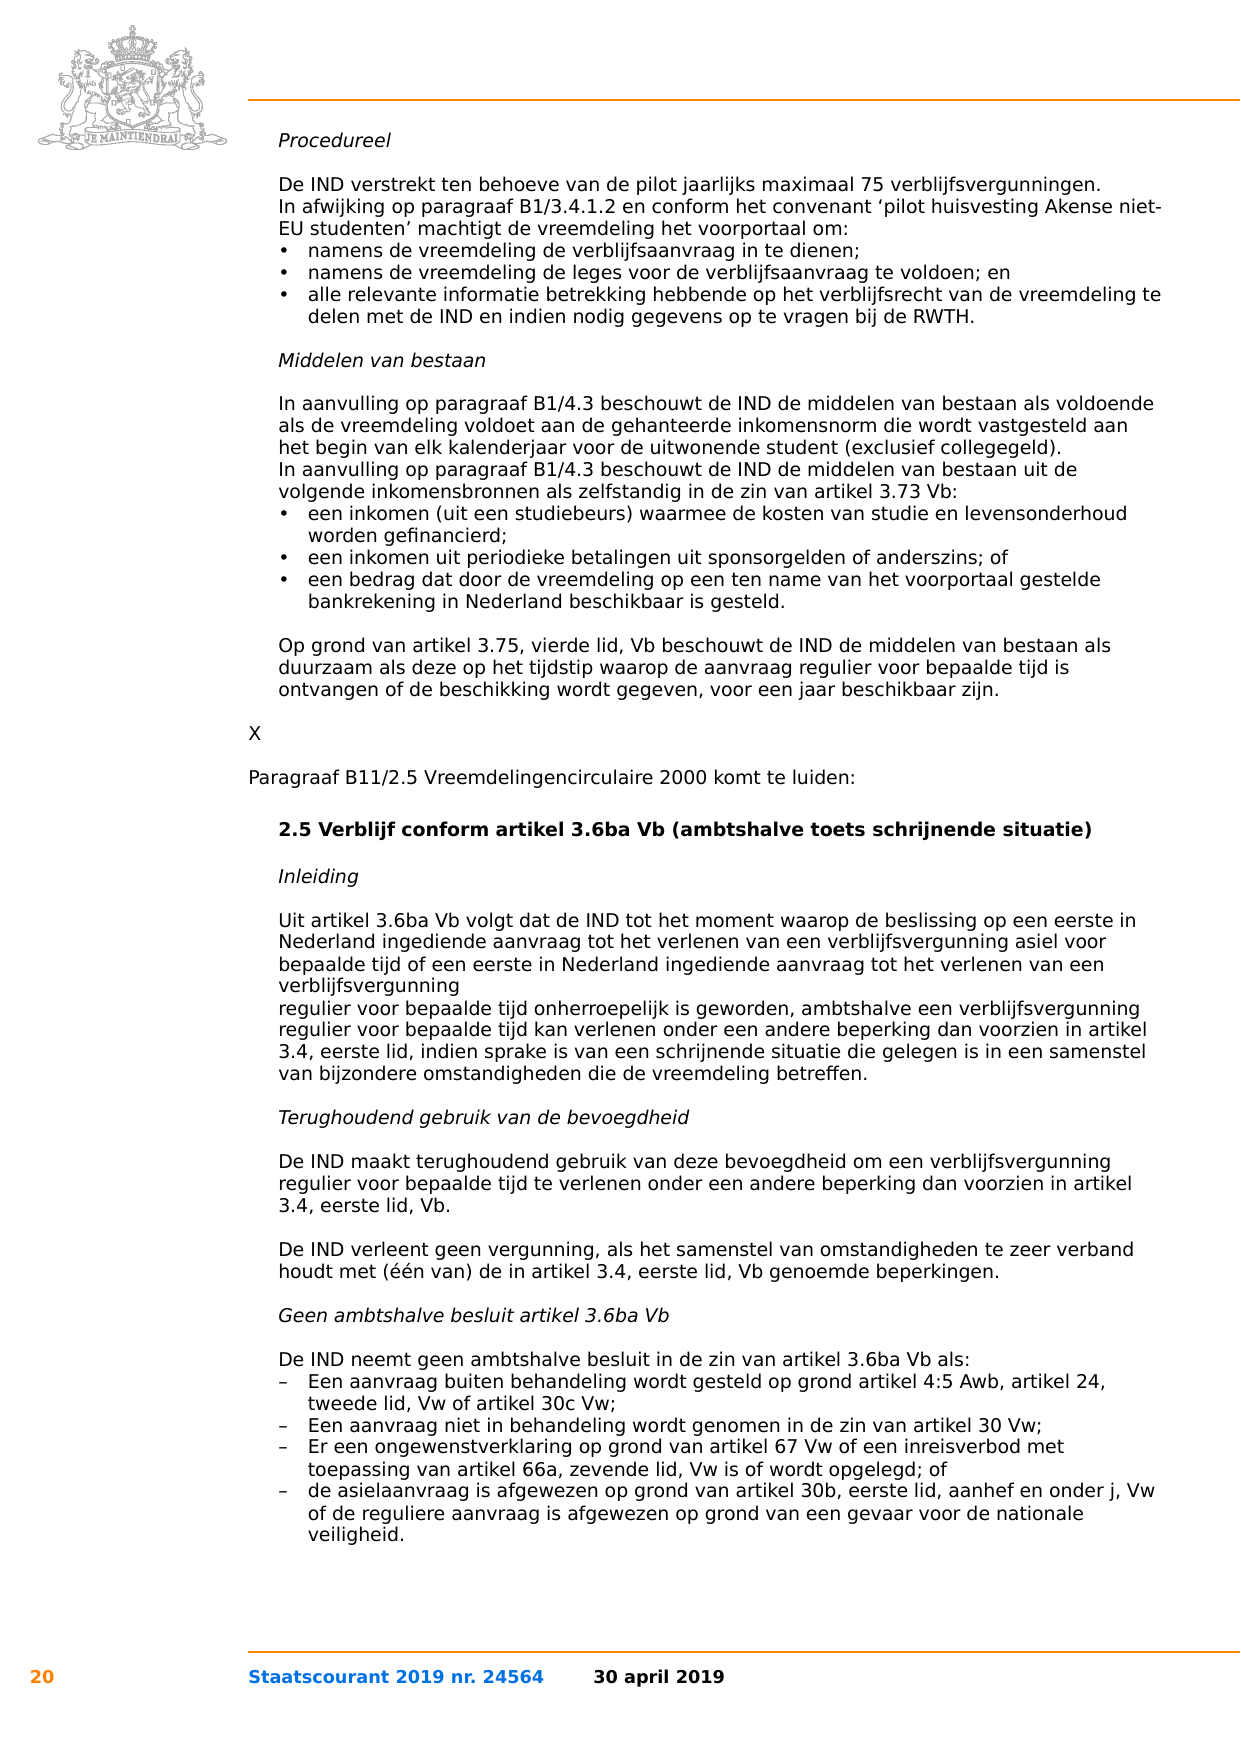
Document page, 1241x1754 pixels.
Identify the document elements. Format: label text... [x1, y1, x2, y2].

subtitle Geen ambtshalve besluit artikel 3.6ba Vb [278, 1305, 1163, 1327]
text In afwijking op paragraaf B1/3.4.1.2 en conform het convenant ‘pilot huisvesting Akense niet-EU studenten’ machtigt de vreemdeling het voorportaal om: [278, 196, 1163, 240]
text regulier voor bepaalde tijd onherroepelijk is geworden, ambtshalve een verblijfsvergunning regulier voor bepaalde tijd kan verlenen onder een andere beperking dan voorzien in artikel 3.4, eerste lid, indien sprake is van een schrijnende situatie die gelegen is in een samenstel van bijzondere omstandigheden die de vreemdeling betreffen. [278, 997, 1163, 1085]
text • alle relevante informatie betrekking hebbende op het verblijfsrecht van de vreemdeling te delen met de IND en indien nodig gegevens op te vragen bij de RWTH. [278, 284, 1163, 328]
text – Er een ongewenstverklaring op grond van artikel 67 Vw of een inreisverbod met toepassing van artikel 66a, zevende lid, Vw is of wordt opgelegd; of [278, 1436, 1163, 1480]
text De IND verstrekt ten behoeve van de pilot jaarlijks maximaal 75 verblijfsvergunningen. [278, 174, 1163, 196]
text Paragraaf B11/2.5 Vreemdelingencirculaire 2000 komt te luiden: [248, 767, 1163, 789]
text In aanvulling op paragraaf B1/4.3 beschouwt de IND de middelen van bestaan uit de volgende inkomensbronnen als zelfstandig in de zin van artikel 3.73 Vb: [278, 459, 1163, 503]
text In aanvulling op paragraaf B1/4.3 beschouwt de IND de middelen van bestaan als voldoende als de vreemdeling voldoet aan de gehanteerde inkomensnorm die wordt vastgesteld aan het begin van elk kalenderjaar voor de uitwonende student (exclusief collegegeld). [278, 393, 1163, 459]
subtitle Inleiding [278, 866, 1163, 888]
text • namens de vreemdeling de verblijfsaanvraag in te dienen; [278, 240, 1163, 262]
text – de asielaanvraag is afgewezen op grond van artikel 30b, eerste lid, aanhef en onder j, Vw of de reguliere aanvraag is afgewezen op grond van een gevaar voor de nationale veiligheid. [278, 1480, 1163, 1546]
subtitle Terughoudend gebruik van de bevoegdheid [278, 1107, 1163, 1129]
text De IND maakt terughoudend gebruik van deze bevoegdheid om een verblijfsvergunning regulier voor bepaalde tijd te verlenen onder een andere beperking dan voorzien in artikel 3.4, eerste lid, Vb. [278, 1151, 1163, 1217]
text – Een aanvraag niet in behandeling wordt genomen in de zin van artikel 30 Vw; [278, 1414, 1163, 1436]
text • een inkomen (uit een studiebeurs) waarmee de kosten van studie en levensonderhoud worden gefinancierd; [278, 503, 1163, 547]
text Uit artikel 3.6ba Vb volgt dat de IND tot het moment waarop de beslissing op een eerste in Nederland ingediende aanvraag tot het verlenen van een verblijfsvergunning asiel voor bepaalde tijd of een eerste in Nederland ingediende aanvraag tot het verlenen van een verblijfsvergunning [278, 909, 1163, 997]
text X [248, 723, 1163, 745]
text De IND verleent geen vergunning, als het samenstel van omstandigheden te zeer verband houdt met (één van) de in artikel 3.4, eerste lid, Vb genoemde beperkingen. [278, 1239, 1163, 1283]
picture [38, 25, 227, 150]
subtitle Middelen van bestaan [278, 349, 1163, 371]
text • een bedrag dat door de vreemdeling op een ten name van het voorportaal gestelde bankrekening in Nederland beschikbaar is gesteld. [278, 569, 1163, 613]
subtitle Procedureel [278, 130, 1163, 152]
text Op grond van artikel 3.75, vierde lid, Vb beschouwt de IND de middelen van bestaan als duurzaam als deze op het tijdstip waarop de aanvraag regulier voor bepaalde tijd is ontvangen of de beschikking wordt gegeven, voor een jaar beschikbaar zijn. [278, 635, 1163, 701]
text – Een aanvraag buiten behandeling wordt gesteld op grond artikel 4:5 Awb, artikel 24, tweede lid, Vw of artikel 30c Vw; [278, 1371, 1163, 1414]
text • namens de vreemdeling de leges voor de verblijfsaanvraag te voldoen; en [278, 262, 1163, 284]
text • een inkomen uit periodieke betalingen uit sponsorgelden of anderszins; of [278, 547, 1163, 569]
subtitle 2.5 Verblijf conform artikel 3.6ba Vb (ambtshalve toets schrijnende situatie) [278, 819, 1163, 841]
text De IND neemt geen ambtshalve besluit in de zin van artikel 3.6ba Vb als: [278, 1348, 1163, 1371]
